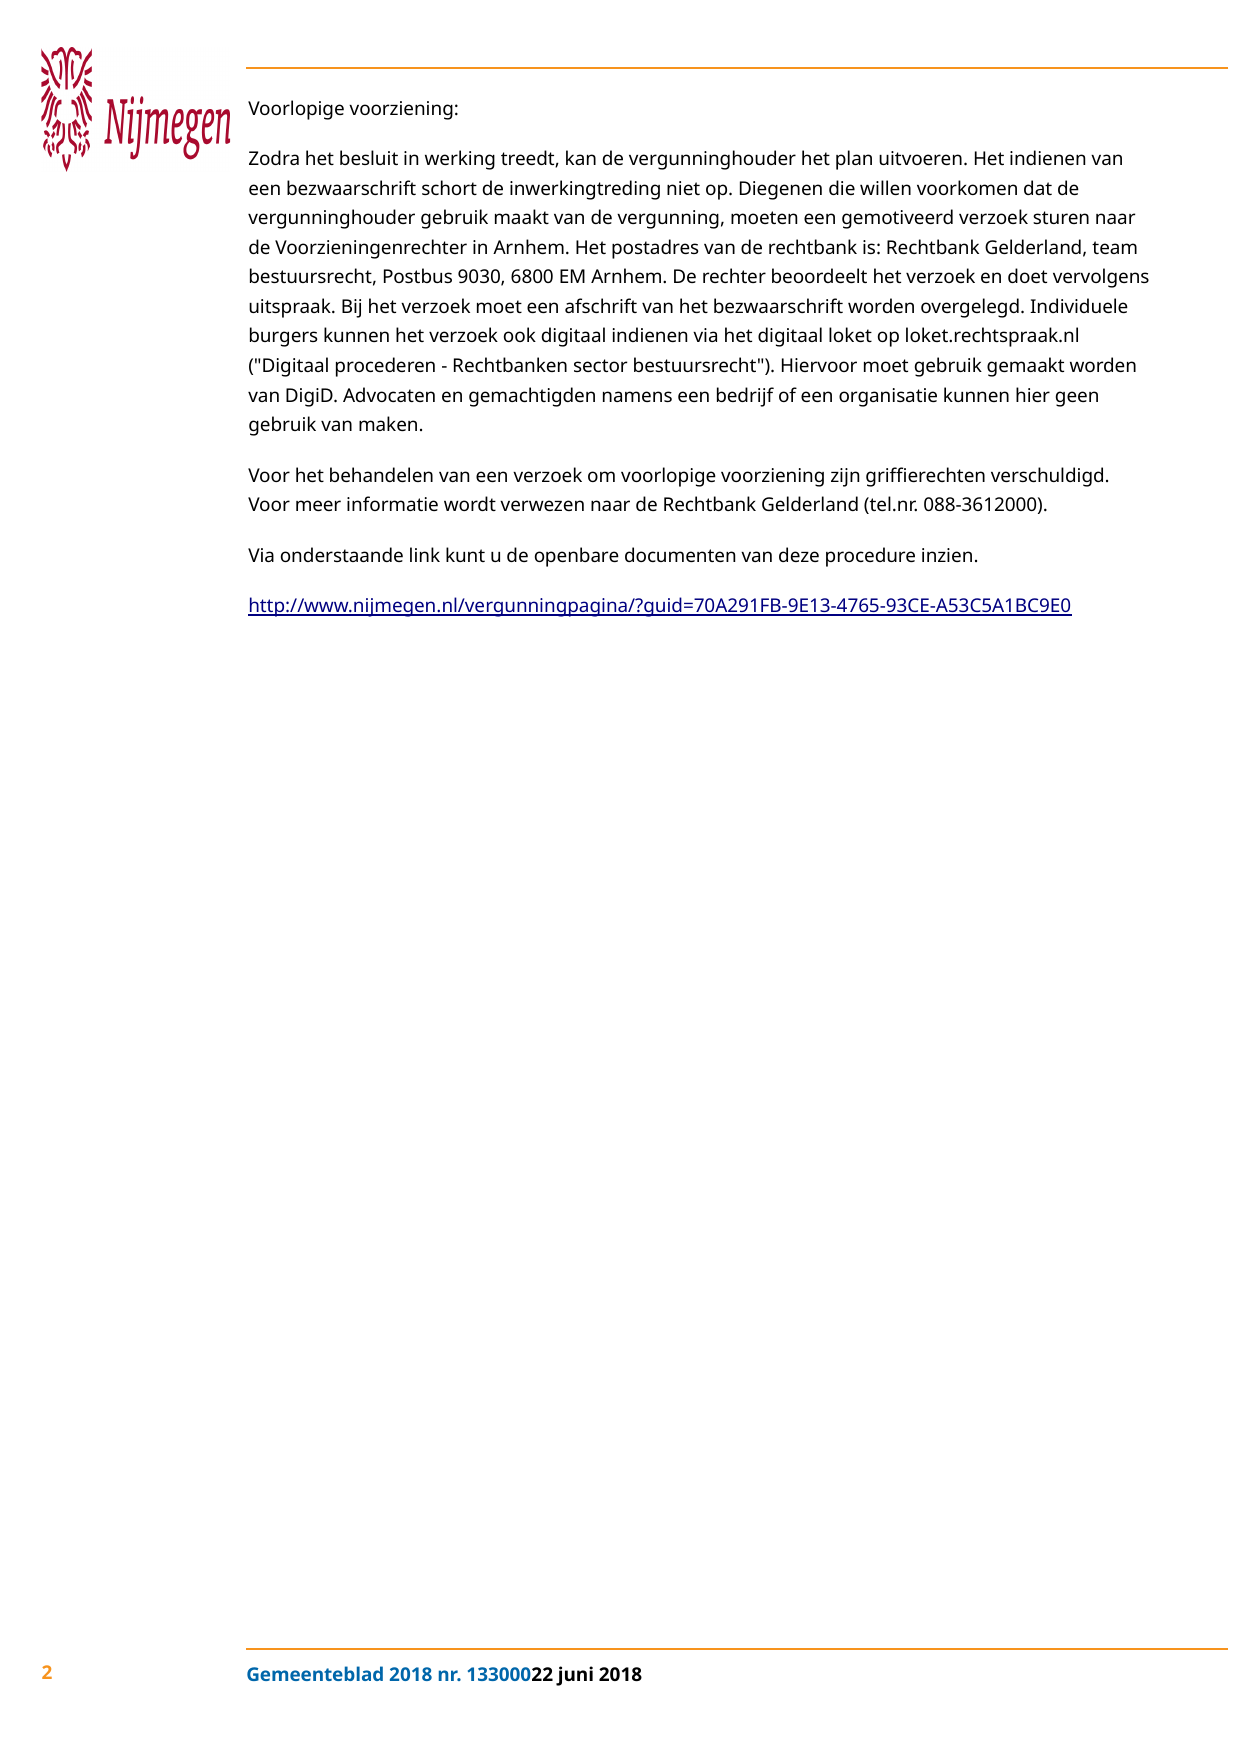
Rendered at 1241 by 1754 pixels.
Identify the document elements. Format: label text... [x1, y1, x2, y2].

text Via onderstaande link kunt u de openbare documenten van deze procedure inzien. [248, 542, 1152, 568]
picture [41, 47, 231, 172]
text http://www.nijmegen.nl/vergunningpagina/?guid=70A291FB-9E13-4765-93CE-A53C5A1BC9E0 [248, 592, 1152, 618]
text Zodra het besluit in werking treedt, kan de vergunninghouder het plan uitvoeren. Het indienen van een bezwaarschrift schort de inwerkingtreding niet op. Diegenen die willen voorkomen dat de vergunninghouder gebruik maakt van de vergunning, moeten een gemotiveerd verzoek sturen naar de Voorzieningenrechter in Arnhem. Het postadres van de rechtbank is: Rechtbank Gelderland, team bestuursrecht, Postbus 9030, 6800 EM Arnhem. De rechter beoordeelt het verzoek en doet vervolgens uitspraak. Bij het verzoek moet een afschrift van het bezwaarschrift worden overgelegd. Individuele burgers kunnen het verzoek ook digitaal indienen via het digitaal loket op loket.rechtspraak.nl ("Digitaal procederen - Rechtbanken sector bestuursrecht"). Hiervoor moet gebruik gemaakt worden van DigiD. Advocaten en gemachtigden namens een bedrijf of een organisatie kunnen hier geen gebruik van maken. [248, 145, 1152, 437]
text Voor het behandelen van een verzoek om voorlopige voorziening zijn griffierechten verschuldigd. Voor meer informatie wordt verwezen naar de Rechtbank Gelderland (tel.nr. 088-3612000). [248, 462, 1152, 517]
text Voorlopige voorziening: [248, 95, 1152, 121]
